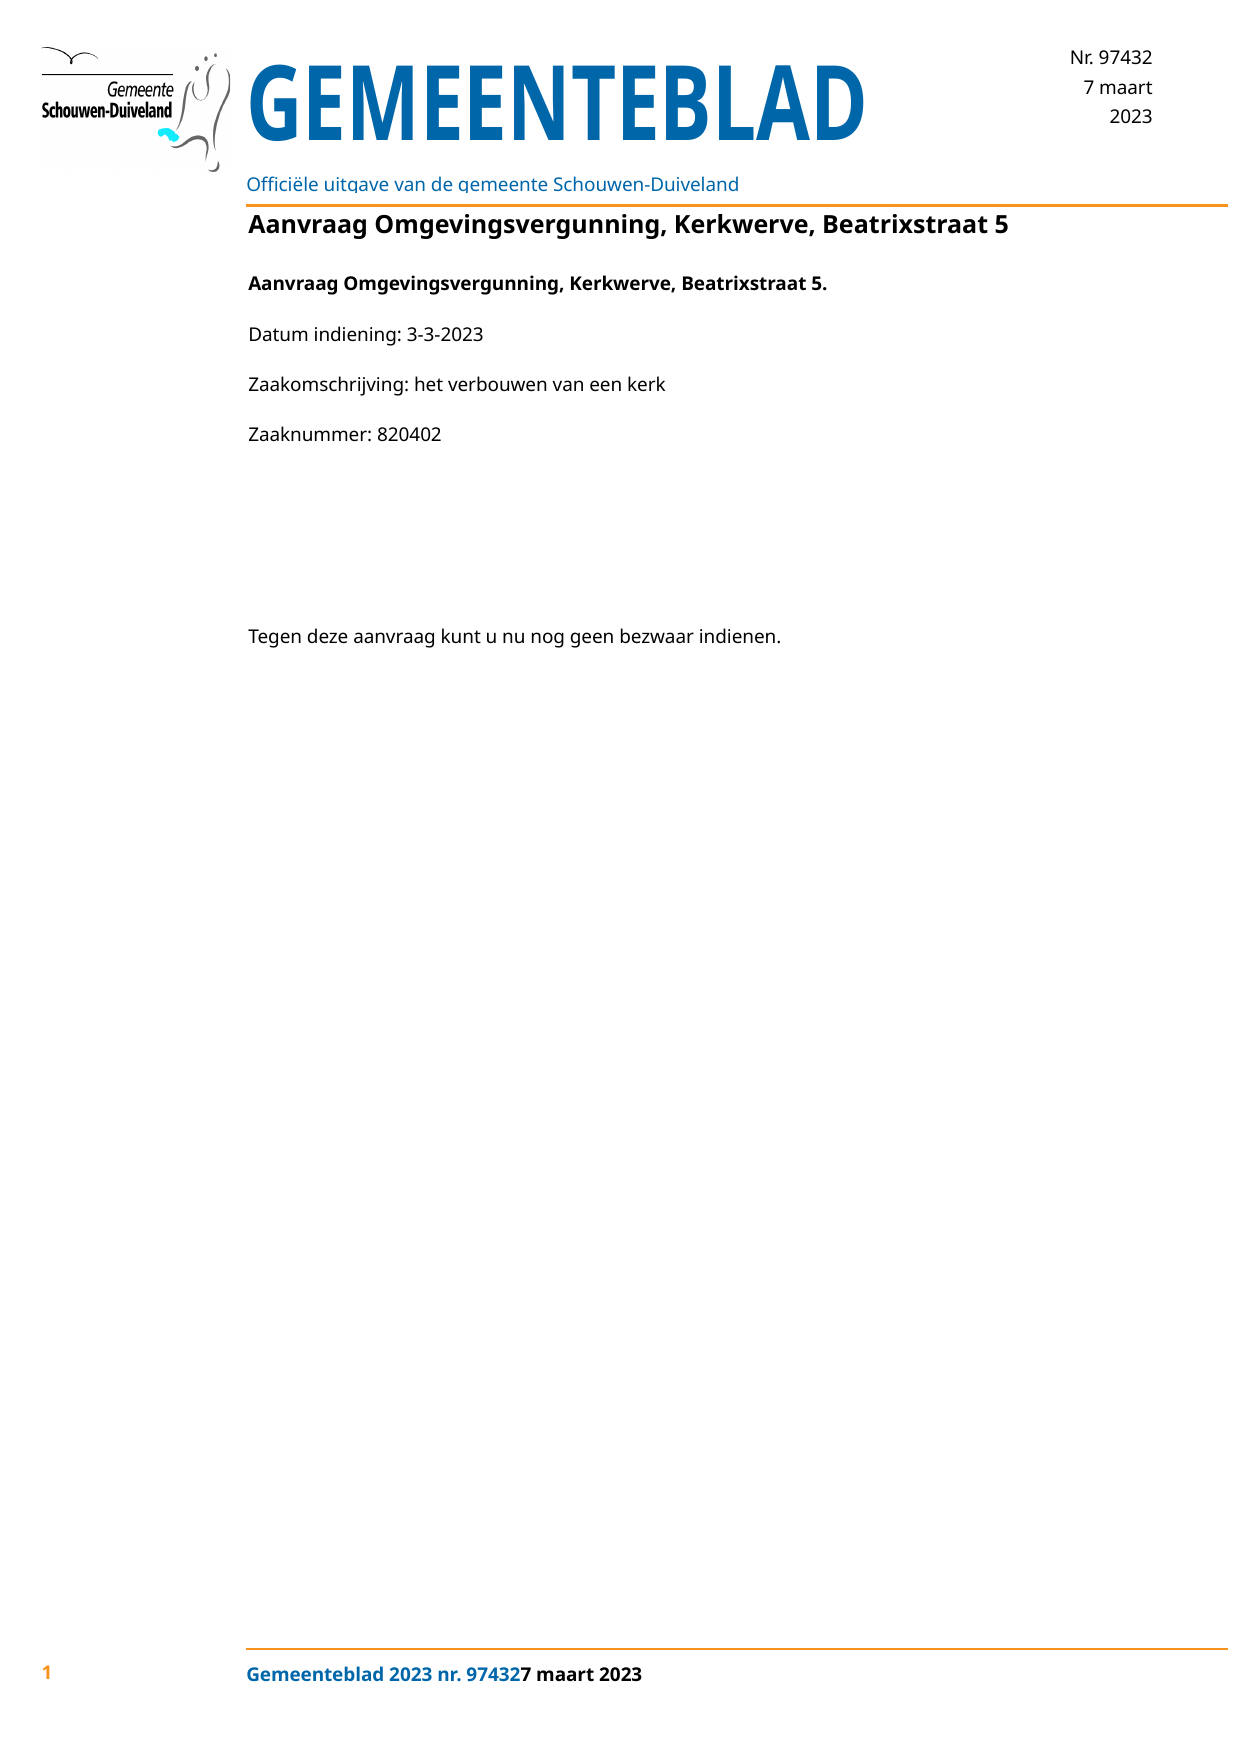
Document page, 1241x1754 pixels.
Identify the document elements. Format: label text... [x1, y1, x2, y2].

text Tegen deze aanvraag kunt u nu nog geen bezwaar indienen. [248, 623, 1152, 649]
text Zaakomschrijving: het verbouwen van een kerk [248, 371, 1152, 397]
text Zaaknummer: 820402 [248, 422, 1152, 447]
text Aanvraag Omgevingsvergunning, Kerkwerve, Beatrixstraat 5. [248, 270, 1152, 296]
picture [41, 47, 231, 172]
text Datum indiening: 3-3-2023 [248, 321, 1152, 346]
text Aanvraag Omgevingsvergunning, Kerkwerve, Beatrixstraat 5 [248, 207, 1152, 241]
